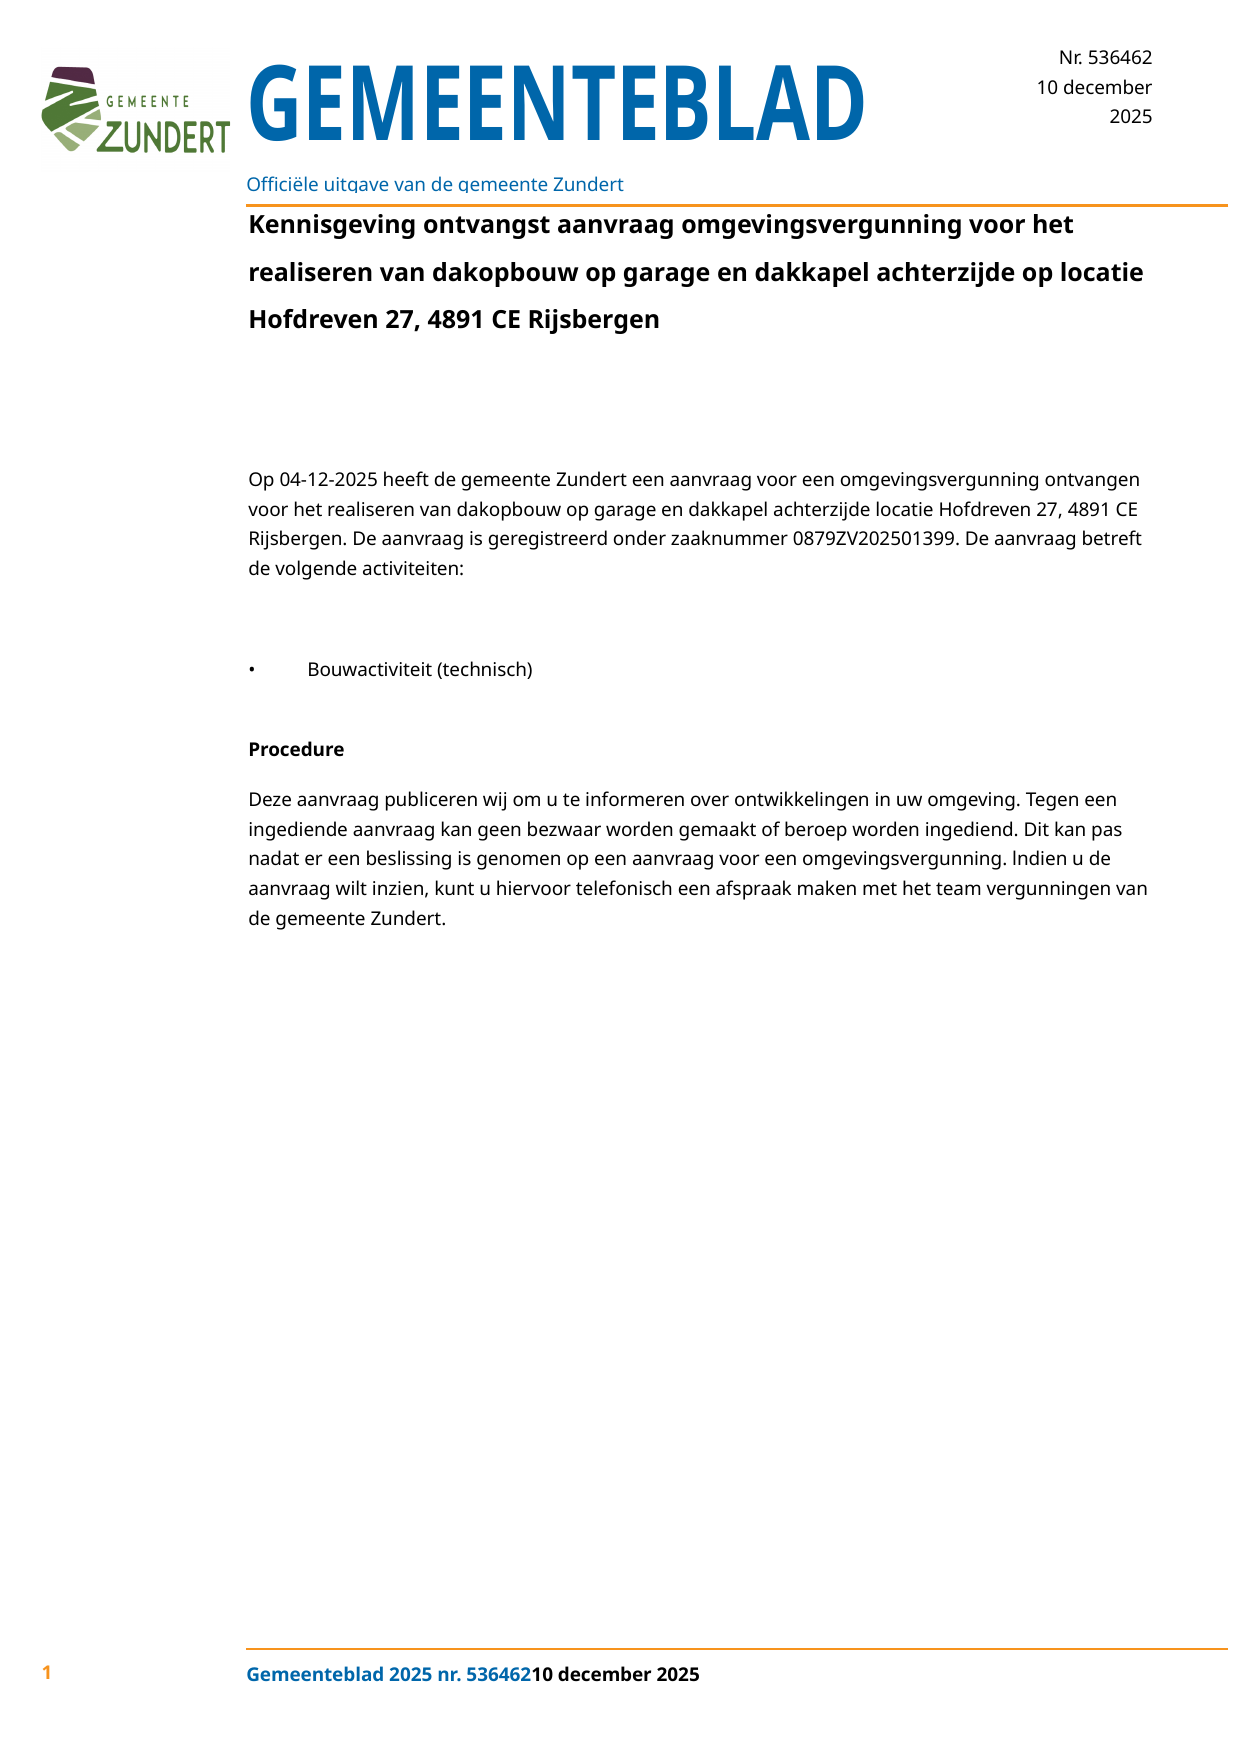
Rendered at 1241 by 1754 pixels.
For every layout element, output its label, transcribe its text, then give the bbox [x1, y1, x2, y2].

text Procedure [248, 736, 1152, 762]
text Kennisgeving ontvangst aanvraag omgevingsvergunning voor het realiseren van dakopbouw op garage en dakkapel achterzijde op locatie Hofdreven 27, 4891 CE Rijsbergen [248, 207, 1152, 336]
list Bouwactiviteit (technisch) [248, 656, 1152, 682]
picture [41, 47, 231, 172]
text Op 04-12-2025 heeft de gemeente Zundert een aanvraag voor een omgevingsvergunning ontvangen voor het realiseren van dakopbouw op garage en dakkapel achterzijde locatie Hofdreven 27, 4891 CE Rijsbergen. De aanvraag is geregistreerd onder zaaknummer 0879ZV202501399. De aanvraag betreft de volgende activiteiten: [248, 466, 1152, 581]
text Deze aanvraag publiceren wij om u te informeren over ontwikkelingen in uw omgeving. Tegen een ingediende aanvraag kan geen bezwaar worden gemaakt of beroep worden ingediend. Dit kan pas nadat er een beslissing is genomen op een aanvraag voor een omgevingsvergunning. lndien u de aanvraag wilt inzien, kunt u hiervoor telefonisch een afspraak maken met het team vergunningen van de gemeente Zundert. [248, 786, 1152, 930]
